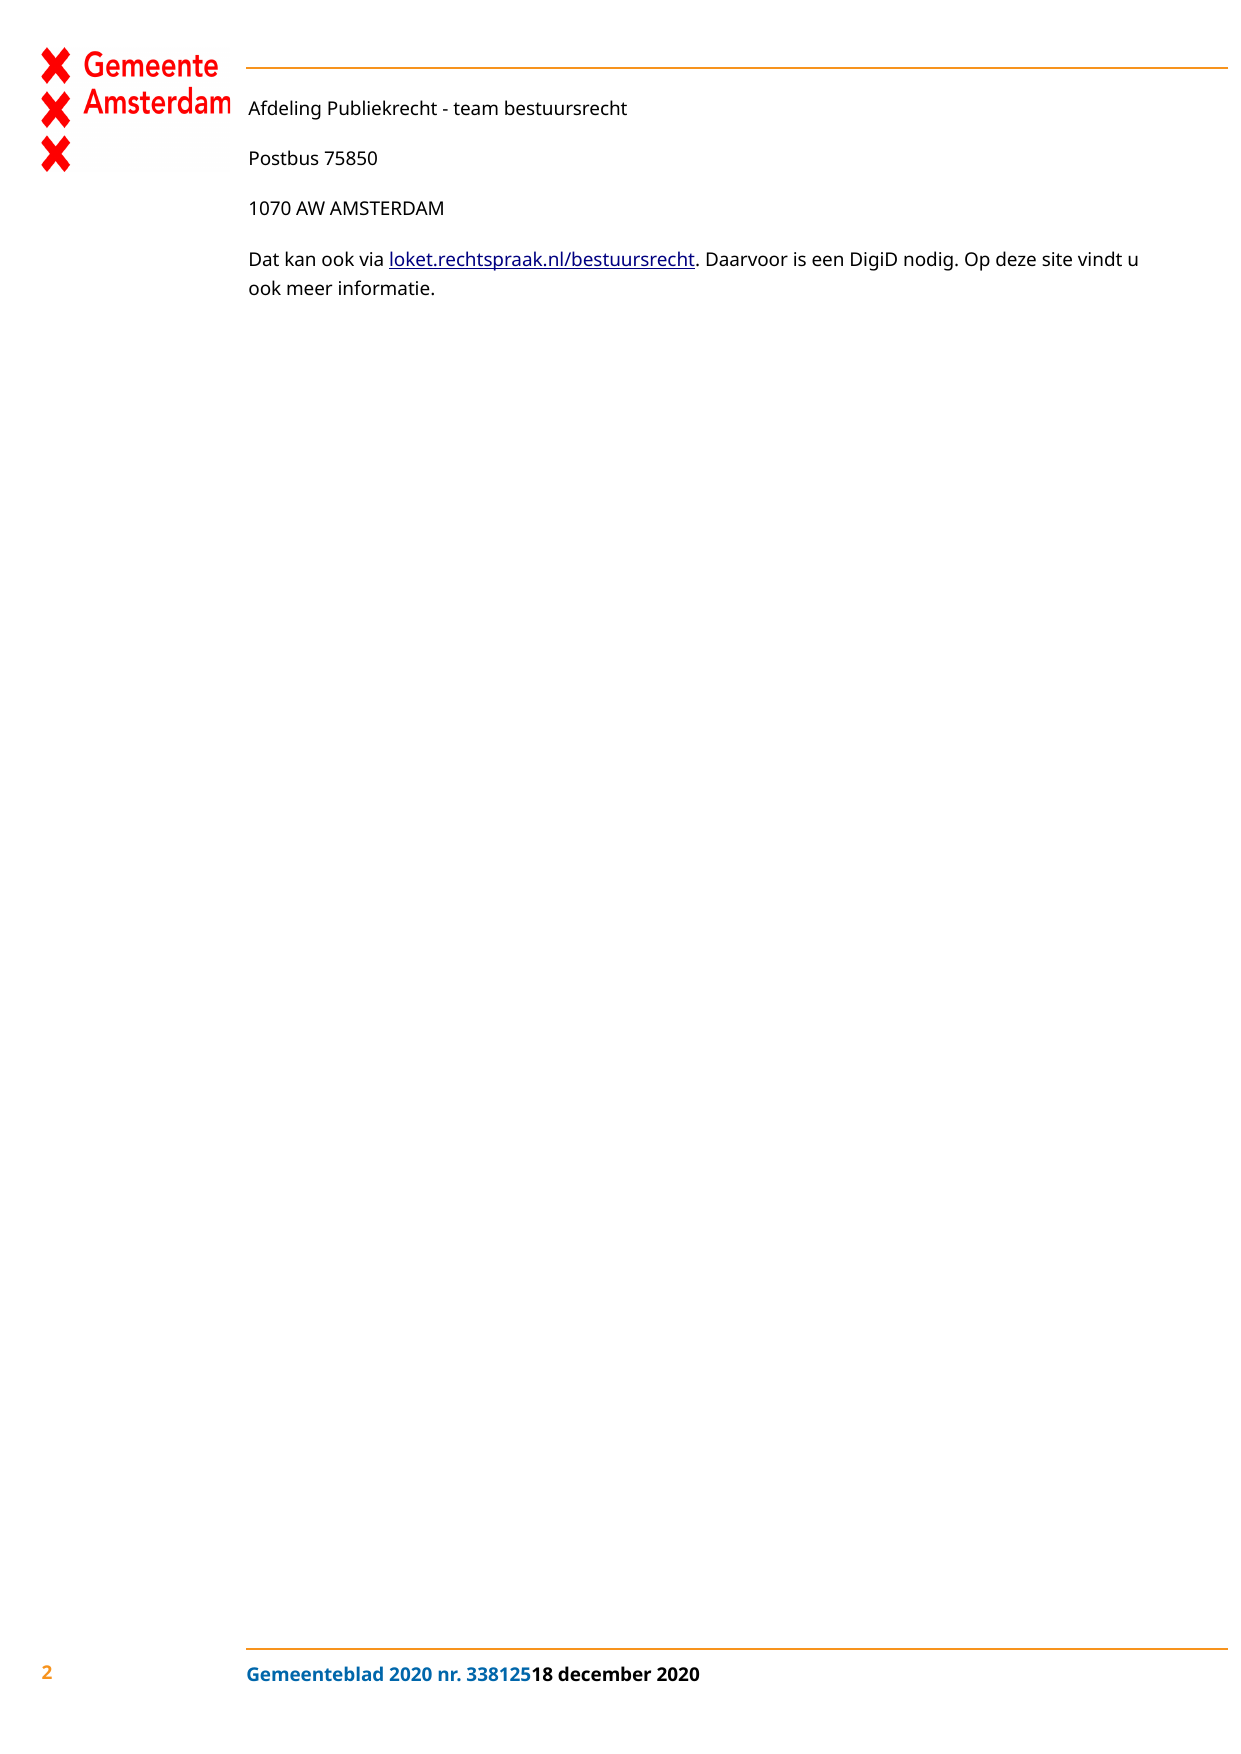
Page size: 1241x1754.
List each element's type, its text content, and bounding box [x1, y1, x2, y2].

text 1070 AW AMSTERDAM [248, 196, 1152, 221]
text Afdeling Publiekrecht - team bestuursrecht [248, 95, 1152, 121]
text Postbus 75850 [248, 145, 1152, 171]
picture [41, 47, 231, 172]
text Dat kan ook via loket.rechtspraak.nl/bestuursrecht. Daarvoor is een DigiD nodig. Op deze site vindt u ook meer informatie. [248, 246, 1152, 301]
